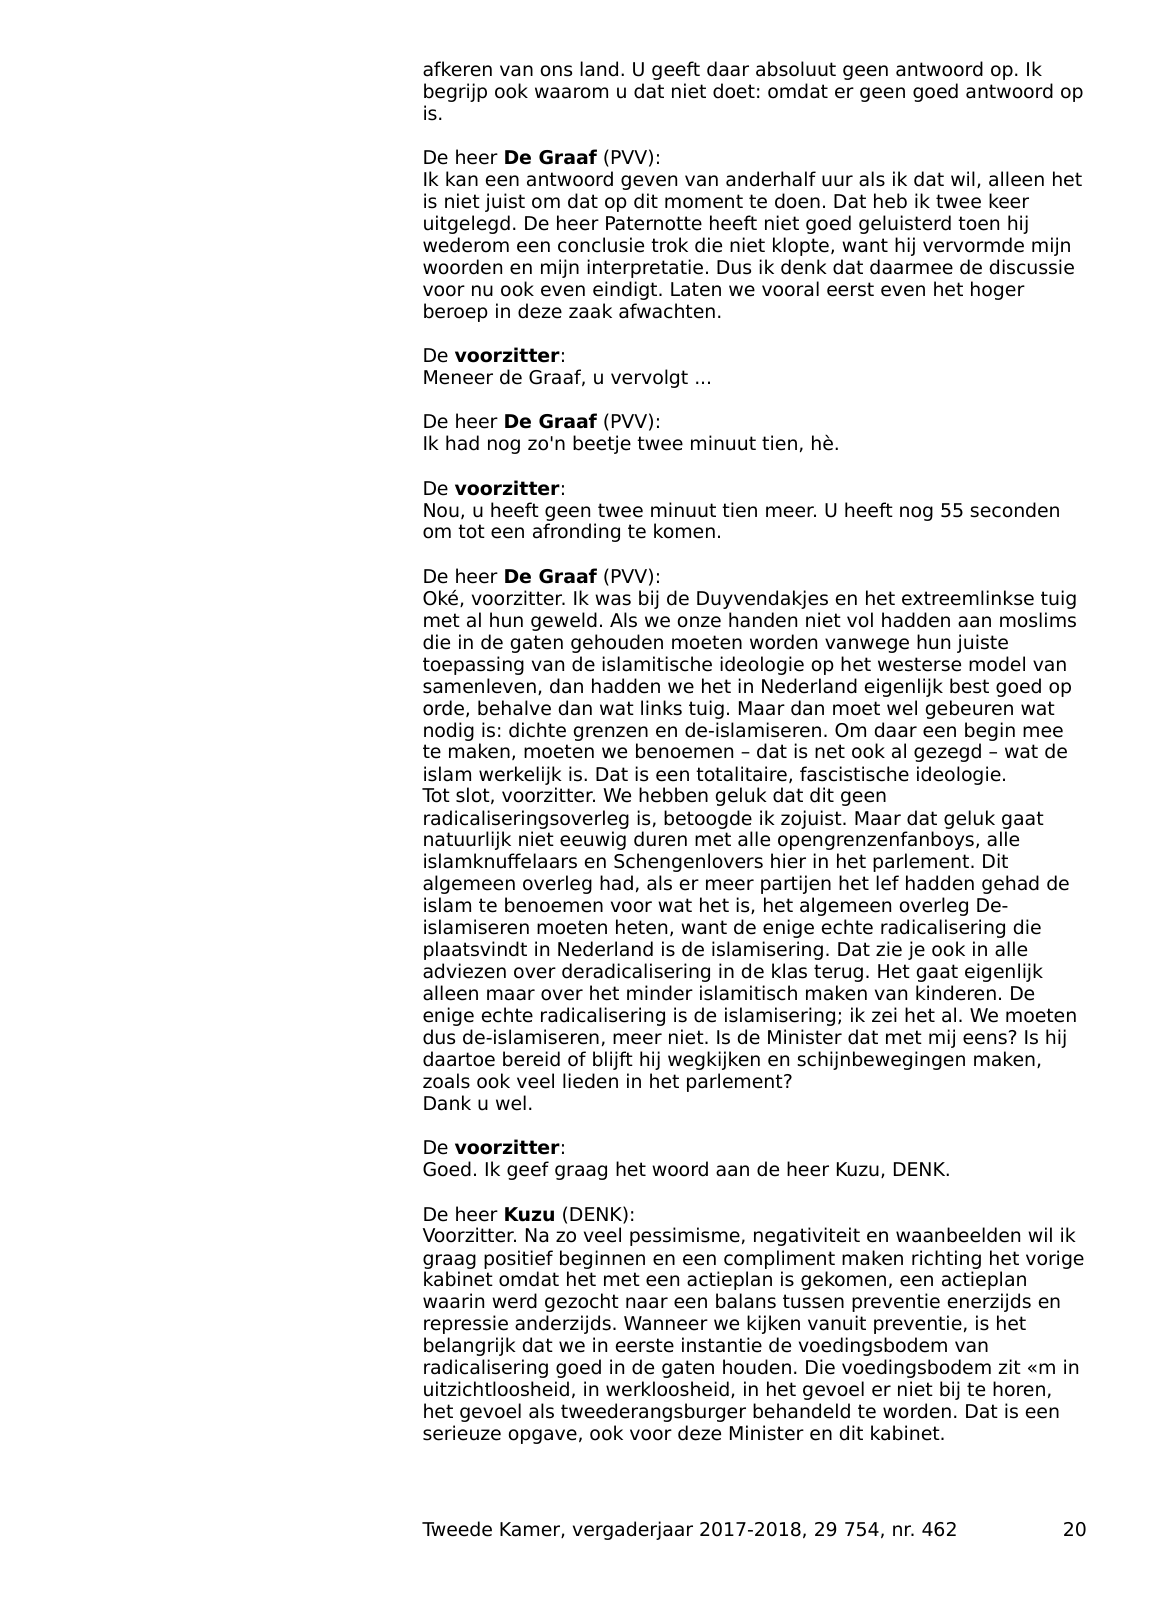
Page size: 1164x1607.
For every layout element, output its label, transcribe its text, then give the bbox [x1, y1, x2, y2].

text Oké, voorzitter. Ik was bij de Duyvendakjes en het extreemlinkse tuig met al hun geweld. Als we onze handen niet vol hadden aan moslims die in de gaten gehouden moeten worden vanwege hun juiste toepassing van de islamitische ideologie op het westerse model van samenleven, dan hadden we het in Nederland eigenlijk best goed op orde, behalve dan wat links tuig. Maar dan moet wel gebeuren wat nodig is: dichte grenzen en de-islamiseren. Om daar een begin mee te maken, moeten we benoemen – dat is net ook al gezegd – wat de islam werkelijk is. Dat is een totalitaire, fascistische ideologie. [422, 588, 1087, 785]
text De voorzitter: [422, 477, 1087, 499]
text De heer De Graaf (PVV): [422, 411, 1087, 433]
text Nou, u heeft geen twee minuut tien meer. U heeft nog 55 seconden om tot een afronding te komen. [422, 499, 1087, 543]
text Voorzitter. Na zo veel pessimisme, negativiteit en waanbeelden wil ik graag positief beginnen en een compliment maken richting het vorige kabinet omdat het met een actieplan is gekomen, een actieplan waarin werd gezocht naar een balans tussen preventie enerzijds en repressie anderzijds. Wanneer we kijken vanuit preventie, is het belangrijk dat we in eerste instantie de voedingsbodem van radicalisering goed in de gaten houden. Die voedingsbodem zit «m in uitzichtloosheid, in werkloosheid, in het gevoel er niet bij te horen, het gevoel als tweederangsburger behandeld te worden. Dat is een serieuze opgave, ook voor deze Minister en dit kabinet. [422, 1225, 1087, 1445]
text De heer De Graaf (PVV): [422, 566, 1087, 588]
text Meneer de Graaf, u vervolgt ... [422, 367, 1087, 389]
text Goed. Ik geef graag het woord aan de heer Kuzu, DENK. [422, 1159, 1087, 1181]
text Ik kan een antwoord geven van anderhalf uur als ik dat wil, alleen het is niet juist om dat op dit moment te doen. Dat heb ik twee keer uitgelegd. De heer Paternotte heeft niet goed geluisterd toen hij wederom een conclusie trok die niet klopte, want hij vervormde mijn woorden en mijn interpretatie. Dus ik denk dat daarmee de discussie voor nu ook even eindigt. Laten we vooral eerst even het hoger beroep in deze zaak afwachten. [422, 169, 1087, 323]
text afkeren van ons land. U geeft daar absoluut geen antwoord op. Ik begrijp ook waarom u dat niet doet: omdat er geen goed antwoord op is. [422, 59, 1087, 125]
text De heer De Graaf (PVV): [422, 147, 1087, 169]
text Ik had nog zo'n beetje twee minuut tien, hè. [422, 433, 1087, 455]
text Dank u wel. [422, 1093, 1087, 1115]
text De voorzitter: [422, 1137, 1087, 1159]
text De voorzitter: [422, 345, 1087, 367]
text De heer Kuzu (DENK): [422, 1203, 1087, 1225]
text Tot slot, voorzitter. We hebben geluk dat dit geen radicaliseringsoverleg is, betoogde ik zojuist. Maar dat geluk gaat natuurlijk niet eeuwig duren met alle opengrenzenfanboys, alle islamknuffelaars en Schengenlovers hier in het parlement. Dit algemeen overleg had, als er meer partijen het lef hadden gehad de islam te benoemen voor wat het is, het algemeen overleg De-islamiseren moeten heten, want de enige echte radicalisering die plaatsvindt in Nederland is de islamisering. Dat zie je ook in alle adviezen over deradicalisering in de klas terug. Het gaat eigenlijk alleen maar over het minder islamitisch maken van kinderen. De enige echte radicalisering is de islamisering; ik zei het al. We moeten dus de-islamiseren, meer niet. Is de Minister dat met mij eens? Is hij daartoe bereid of blijft hij wegkijken en schijnbewegingen maken, zoals ook veel lieden in het parlement? [422, 785, 1087, 1093]
